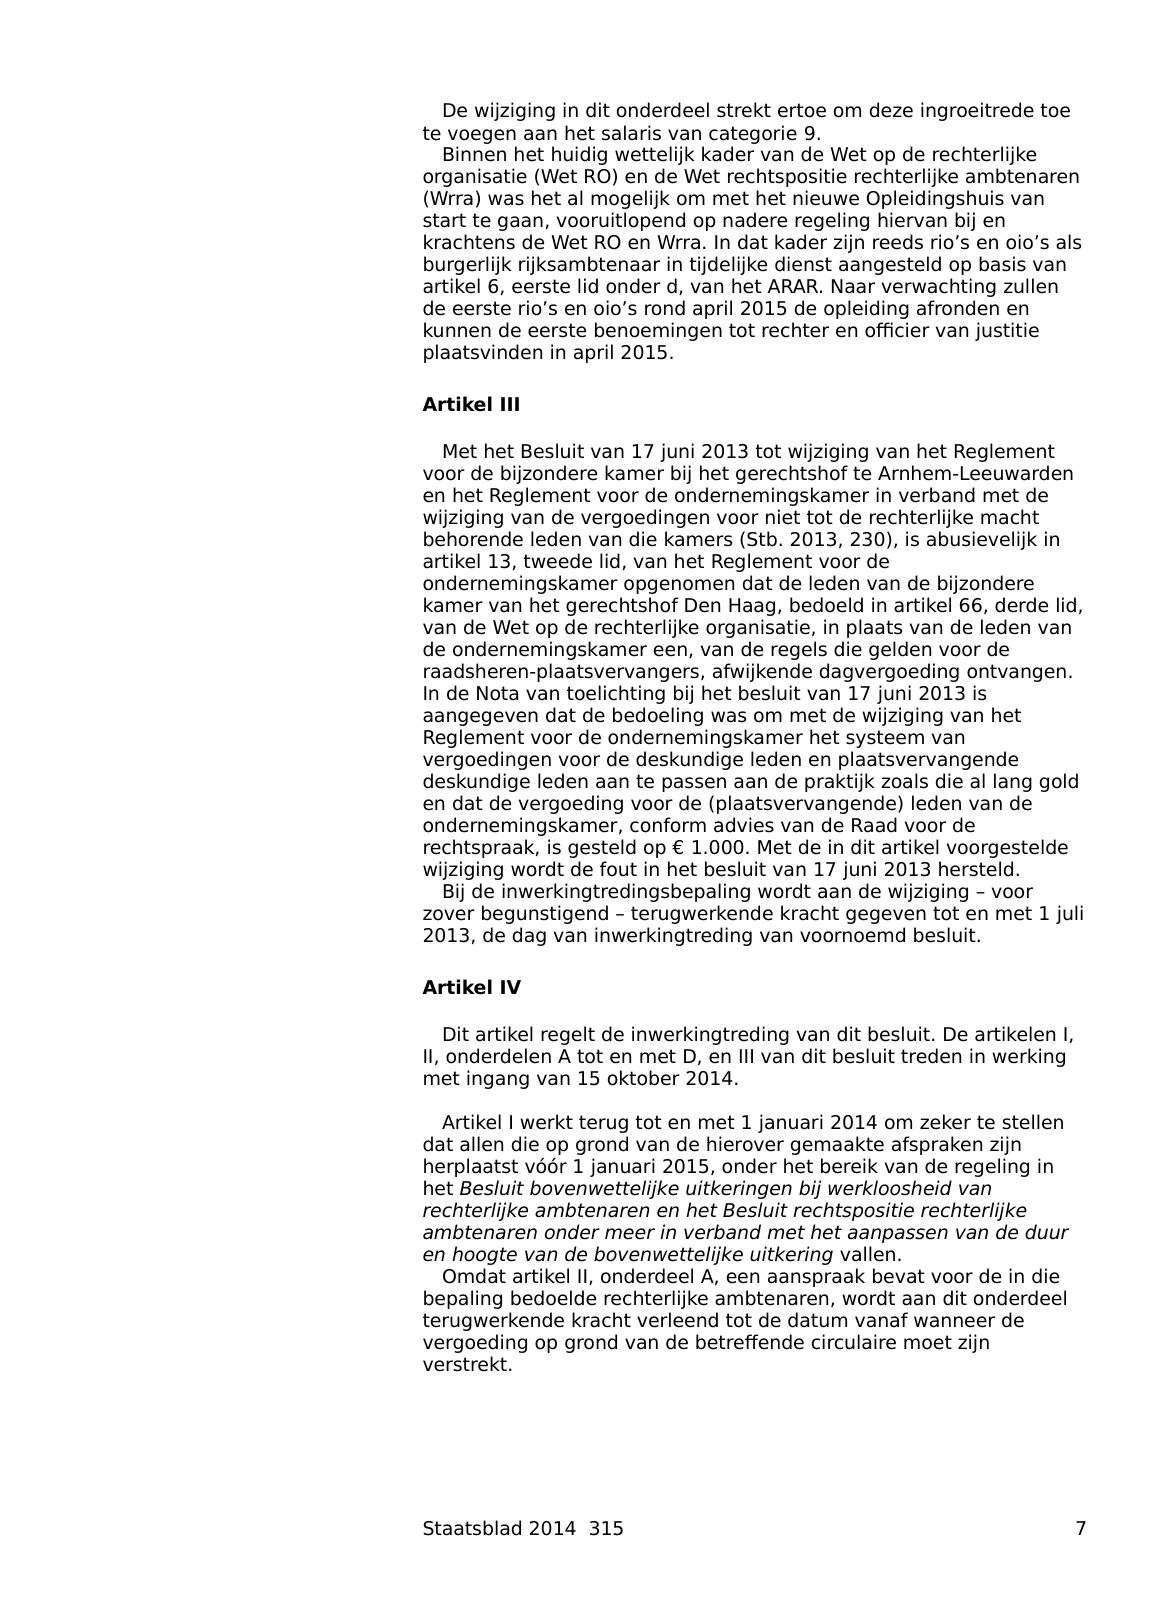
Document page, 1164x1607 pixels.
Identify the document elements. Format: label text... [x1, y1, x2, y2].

text Binnen het huidig wettelijk kader van de Wet op de rechterlijke organisatie (Wet RO) en de Wet rechtspositie rechterlijke ambtenaren (Wrra) was het al mogelijk om met het nieuwe Opleidingshuis van start te gaan, vooruitlopend op nadere regeling hiervan bij en krachtens de Wet RO en Wrra. In dat kader zijn reeds rio’s en oio’s als burgerlijk rijksambtenaar in tijdelijke dienst aangesteld op basis van artikel 6, eerste lid onder d, van het ARAR. Naar verwachting zullen de eerste rio’s en oio’s rond april 2015 de opleiding afronden en kunnen de eerste benoemingen tot rechter en officier van justitie plaatsvinden in april 2015. [422, 144, 1087, 364]
subtitle Artikel IV [422, 977, 1087, 999]
subtitle Artikel III [422, 394, 1087, 416]
text Dit artikel regelt de inwerkingtreding van dit besluit. De artikelen I, II, onderdelen A tot en met D, en III van dit besluit treden in werking met ingang van 15 oktober 2014. [422, 1024, 1087, 1089]
text Artikel I werkt terug tot en met 1 januari 2014 om zeker te stellen dat allen die op grond van de hierover gemaakte afspraken zijn herplaatst vóór 1 januari 2015, onder het bereik van de regeling in het Besluit bovenwettelijke uitkeringen bij werkloosheid van rechterlijke ambtenaren en het Besluit rechtspositie rechterlijke ambtenaren onder meer in verband met het aanpassen van de duur en hoogte van de bovenwettelijke uitkering vallen. [422, 1112, 1087, 1266]
text Met het Besluit van 17 juni 2013 tot wijziging van het Reglement voor de bijzondere kamer bij het gerechtshof te Arnhem-Leeuwarden en het Reglement voor de ondernemingskamer in verband met de wijziging van de vergoedingen voor niet tot de rechterlijke macht behorende leden van die kamers (Stb. 2013, 230), is abusievelijk in artikel 13, tweede lid, van het Reglement voor de ondernemingskamer opgenomen dat de leden van de bijzondere kamer van het gerechtshof Den Haag, bedoeld in artikel 66, derde lid, van de Wet op de rechterlijke organisatie, in plaats van de leden van de ondernemingskamer een, van de regels die gelden voor de raadsheren-plaatsvervangers, afwijkende dagvergoeding ontvangen. In de Nota van toelichting bij het besluit van 17 juni 2013 is aangegeven dat de bedoeling was om met de wijziging van het Reglement voor de ondernemingskamer het systeem van vergoedingen voor de deskundige leden en plaatsvervangende deskundige leden aan te passen aan de praktijk zoals die al lang gold en dat de vergoeding voor de (plaatsvervangende) leden van de ondernemingskamer, conform advies van de Raad voor de rechtspraak, is gesteld op € 1.000. Met de in dit artikel voorgestelde wijziging wordt de fout in het besluit van 17 juni 2013 hersteld. [422, 441, 1087, 881]
text Bij de inwerkingtredingsbepaling wordt aan de wijziging – voor zover begunstigend – terugwerkende kracht gegeven tot en met 1 juli 2013, de dag van inwerkingtreding van voornoemd besluit. [422, 881, 1087, 947]
text Omdat artikel II, onderdeel A, een aanspraak bevat voor de in die bepaling bedoelde rechterlijke ambtenaren, wordt aan dit onderdeel terugwerkende kracht verleend tot de datum vanaf wanneer de vergoeding op grond van de betreffende circulaire moet zijn verstrekt. [422, 1266, 1087, 1376]
text De wijziging in dit onderdeel strekt ertoe om deze ingroeitrede toe te voegen aan het salaris van categorie 9. [422, 100, 1087, 144]
